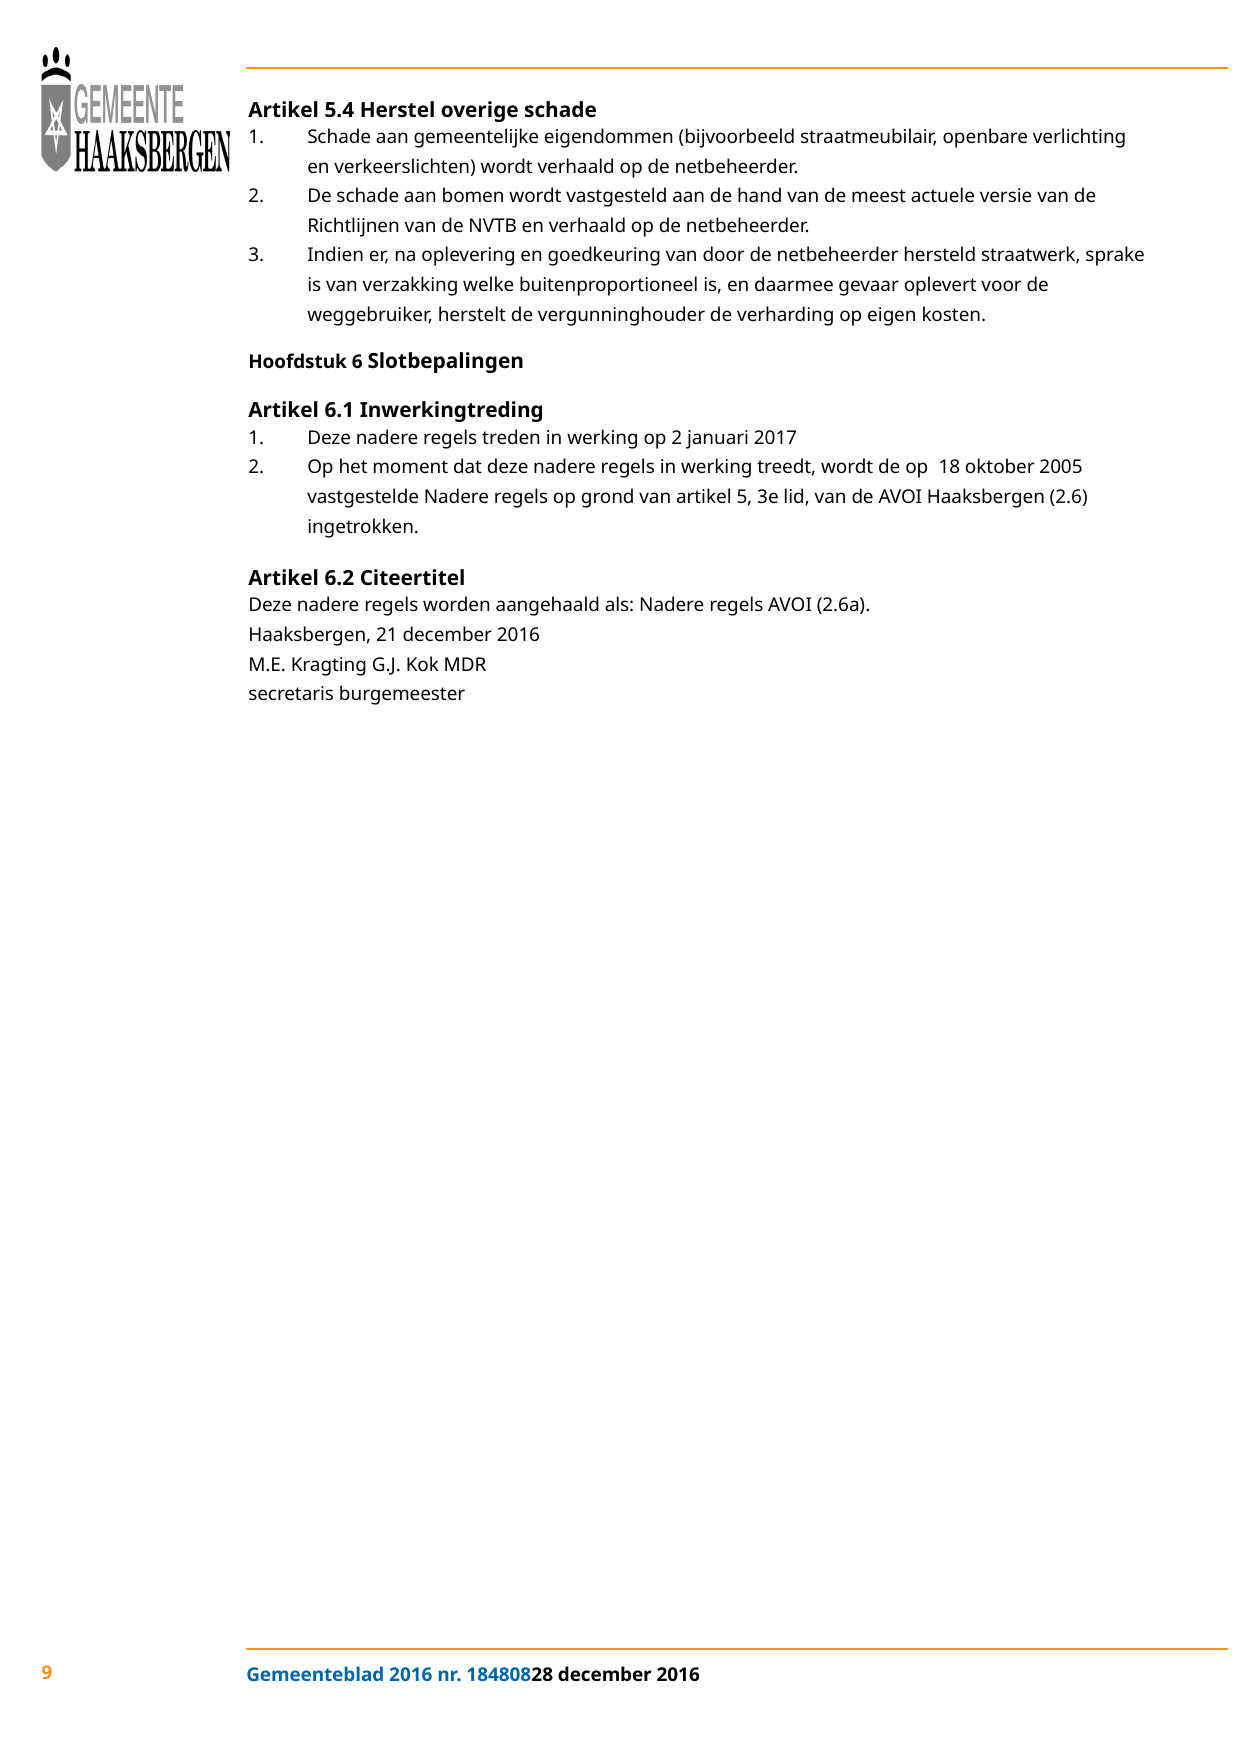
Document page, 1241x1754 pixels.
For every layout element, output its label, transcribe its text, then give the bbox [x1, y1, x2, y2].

text Haaksbergen, 21 december 2016 [248, 621, 1152, 647]
text Artikel 5.4 Herstel overige schade [248, 95, 1152, 123]
text Artikel 6.1 Inwerkingtreding [248, 396, 1152, 424]
text Artikel 6.2 Citeertitel [248, 563, 1152, 592]
list De schade aan bomen wordt vastgesteld aan de hand van de meest actuele versie van de Richtlijnen van de NVTB en verhaald op de netbeheerder. [248, 182, 1152, 238]
text secretaris burgemeester [248, 680, 1152, 706]
list Indien er, na oplevering en goedkeuring van door de netbeheerder hersteld straatwerk, sprake is van verzakking welke buitenproportioneel is, en daarmee gevaar oplevert voor de weggebruiker, herstelt de vergunninghouder de verharding op eigen kosten. [248, 242, 1152, 326]
text Hoofdstuk 6 Slotbepalingen [248, 346, 1152, 375]
list Deze nadere regels treden in werking op 2 januari 2017 [248, 424, 1152, 450]
text Deze nadere regels worden aangehaald als: Nadere regels AVOI (2.6a). [248, 592, 1152, 617]
list Op het moment dat deze nadere regels in werking treedt, wordt de op 18 oktober 2005 vastgestelde Nadere regels op grond van artikel 5, 3e lid, van de AVOI Haaksbergen (2.6) ingetrokken. [248, 454, 1152, 538]
text M.E. Kragting G.J. Kok MDR [248, 651, 1152, 677]
list Schade aan gemeentelijke eigendommen (bijvoorbeeld straatmeubilair, openbare verlichting en verkeerslichten) wordt verhaald op de netbeheerder. [248, 123, 1152, 178]
picture [41, 47, 231, 172]
